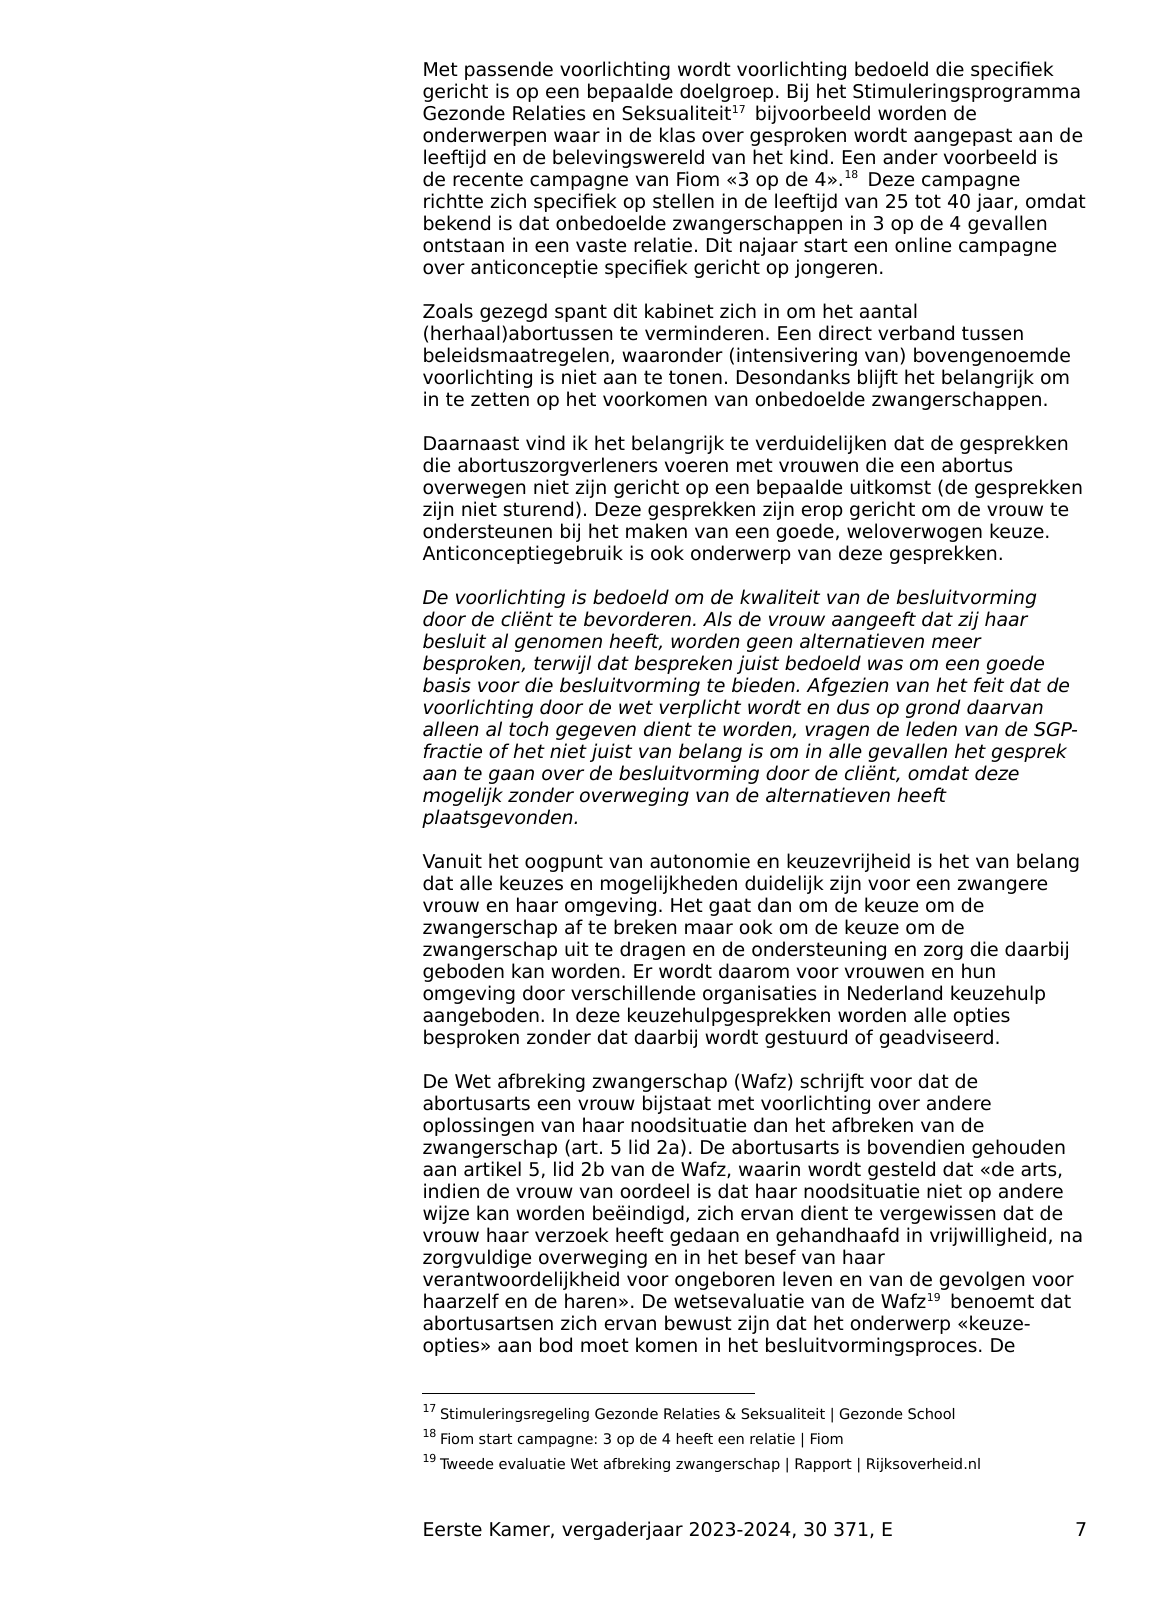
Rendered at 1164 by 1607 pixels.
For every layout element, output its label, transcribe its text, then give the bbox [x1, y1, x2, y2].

text Zoals gezegd spant dit kabinet zich in om het aantal (herhaal)abortussen te verminderen. Een direct verband tussen beleidsmaatregelen, waaronder (intensivering van) bovengenoemde voorlichting is niet aan te tonen. Desondanks blijft het belangrijk om in te zetten op het voorkomen van onbedoelde zwangerschappen. [422, 301, 1087, 411]
text Daarnaast vind ik het belangrijk te verduidelijken dat de gesprekken die abortuszorgverleners voeren met vrouwen die een abortus overwegen niet zijn gericht op een bepaalde uitkomst (de gesprekken zijn niet sturend). Deze gesprekken zijn erop gericht om de vrouw te ondersteunen bij het maken van een goede, weloverwogen keuze. Anticonceptiegebruik is ook onderwerp van deze gesprekken. [422, 433, 1087, 565]
text Stimuleringsregeling Gezonde Relaties & Seksualiteit | Gezonde School [422, 1402, 1087, 1424]
text Fiom start campagne: 3 op de 4 heeft een relatie | Fiom [422, 1427, 1087, 1449]
text Met passende voorlichting wordt voorlichting bedoeld die specifiek gericht is op een bepaalde doelgroep. Bij het Stimuleringsprogramma Gezonde Relaties en Seksualiteit bijvoorbeeld worden de onderwerpen waar in de klas over gesproken wordt aangepast aan de leeftijd en de belevingswereld van het kind. Een ander voorbeeld is de recente campagne van Fiom «3 op de 4». Deze campagne richtte zich specifiek op stellen in de leeftijd van 25 tot 40 jaar, omdat bekend is dat onbedoelde zwangerschappen in 3 op de 4 gevallen ontstaan in een vaste relatie. Dit najaar start een online campagne over anticonceptie specifiek gericht op jongeren. [422, 59, 1087, 279]
text Vanuit het oogpunt van autonomie en keuzevrijheid is het van belang dat alle keuzes en mogelijkheden duidelijk zijn voor een zwangere vrouw en haar omgeving. Het gaat dan om de keuze om de zwangerschap af te breken maar ook om de keuze om de zwangerschap uit te dragen en de ondersteuning en zorg die daarbij geboden kan worden. Er wordt daarom voor vrouwen en hun omgeving door verschillende organisaties in Nederland keuzehulp aangeboden. In deze keuzehulpgesprekken worden alle opties besproken zonder dat daarbij wordt gestuurd of geadviseerd. [422, 851, 1087, 1049]
text De Wet afbreking zwangerschap (Wafz) schrijft voor dat de abortusarts een vrouw bijstaat met voorlichting over andere oplossingen van haar noodsituatie dan het afbreken van de zwangerschap (art. 5 lid 2a). De abortusarts is bovendien gehouden aan artikel 5, lid 2b van de Wafz, waarin wordt gesteld dat «de arts, indien de vrouw van oordeel is dat haar noodsituatie niet op andere wijze kan worden beëindigd, zich ervan dient te vergewissen dat de vrouw haar verzoek heeft gedaan en gehandhaafd in vrijwilligheid, na zorgvuldige overweging en in het besef van haar verantwoordelijkheid voor ongeboren leven en van de gevolgen voor haarzelf en de haren». De wetsevaluatie van de Wafz benoemt dat abortusartsen zich ervan bewust zijn dat het onderwerp «keuze-opties» aan bod moet komen in het besluitvormingsproces. De [422, 1071, 1087, 1357]
text De voorlichting is bedoeld om de kwaliteit van de besluitvorming door de cliënt te bevorderen. Als de vrouw aangeeft dat zij haar besluit al genomen heeft, worden geen alternatieven meer besproken, terwijl dat bespreken juist bedoeld was om een goede basis voor die besluitvorming te bieden. Afgezien van het feit dat de voorlichting door de wet verplicht wordt en dus op grond daarvan alleen al toch gegeven dient te worden, vragen de leden van de SGP-fractie of het niet juist van belang is om in alle gevallen het gesprek aan te gaan over de besluitvorming door de cliënt, omdat deze mogelijk zonder overweging van de alternatieven heeft plaatsgevonden. [422, 587, 1087, 829]
text Tweede evaluatie Wet afbreking zwangerschap | Rapport | Rijksoverheid.nl [422, 1452, 1087, 1474]
